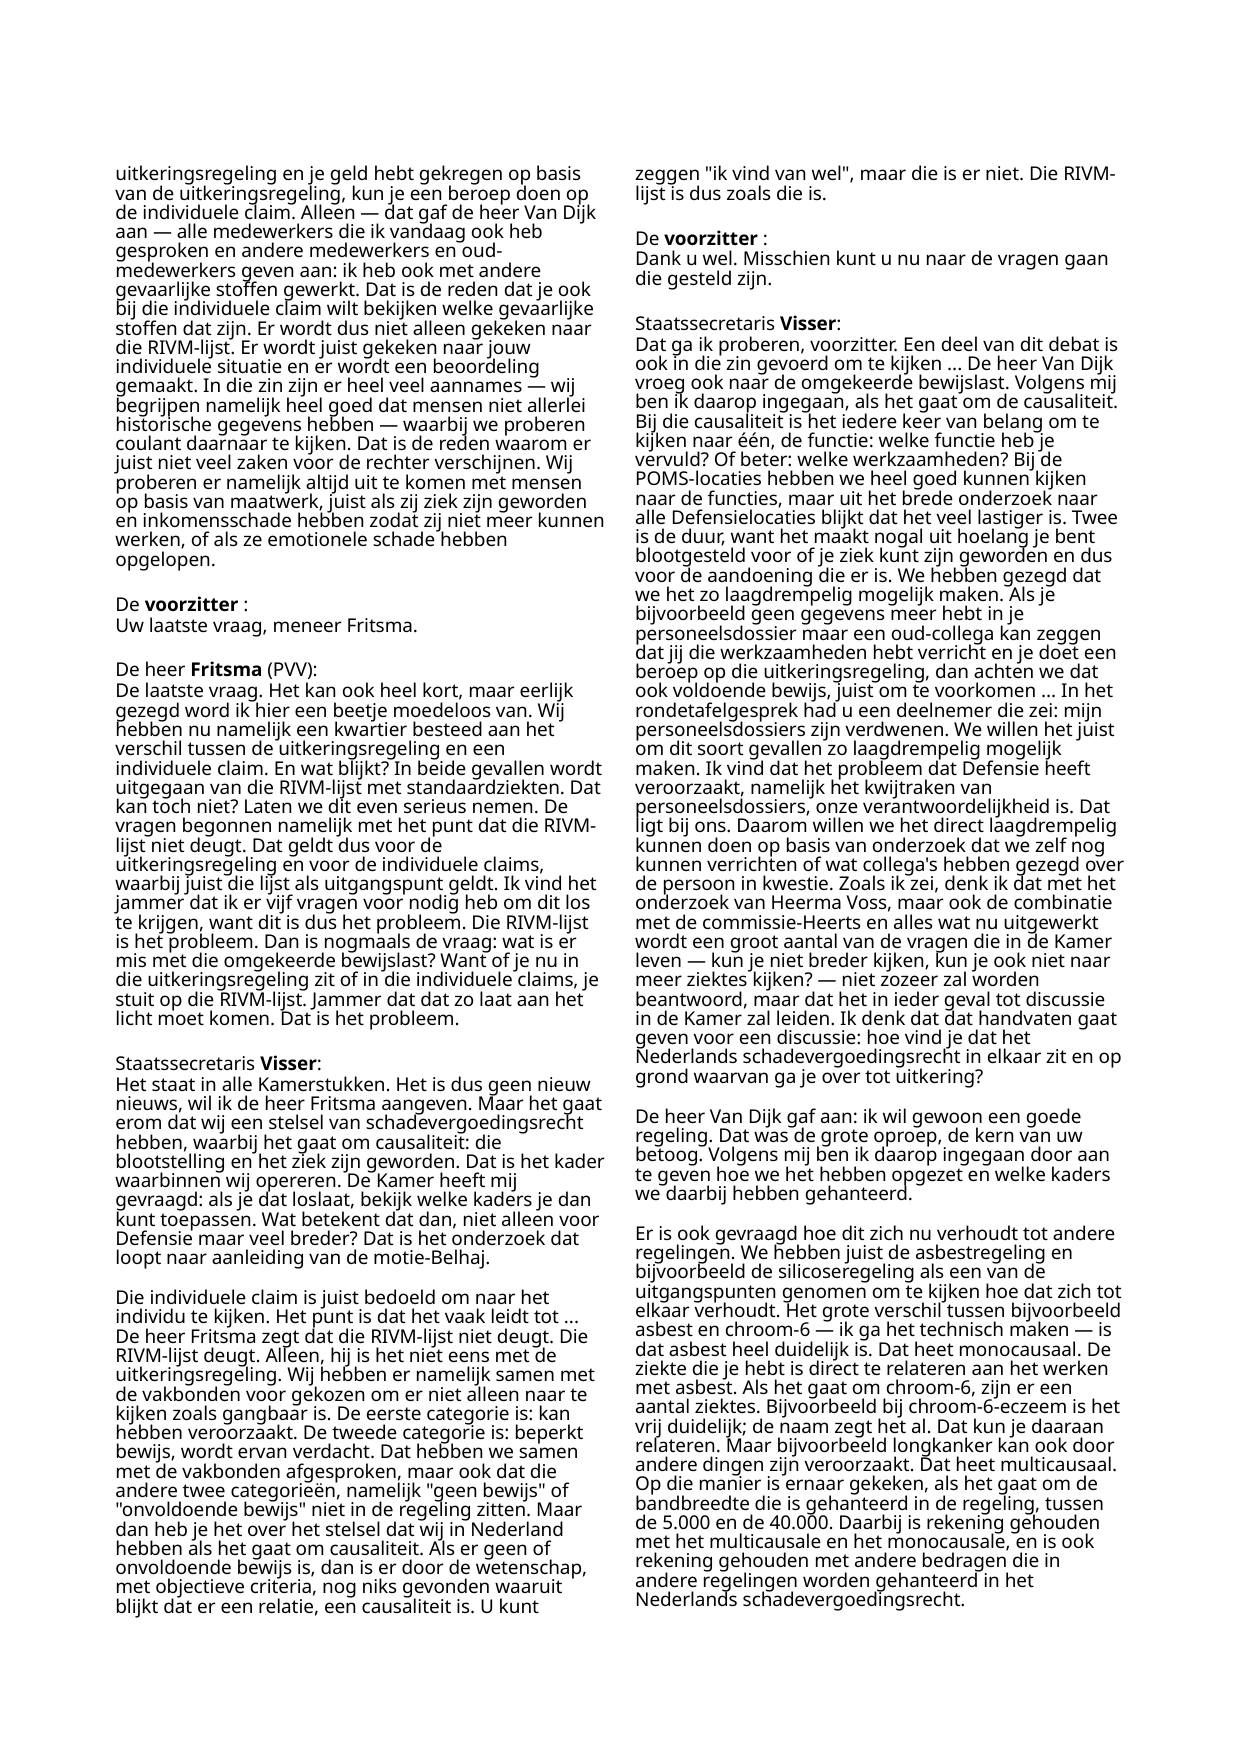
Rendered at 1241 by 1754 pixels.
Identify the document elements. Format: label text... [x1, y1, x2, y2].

text Het staat in alle Kamerstukken. Het is dus geen nieuw nieuws, wil ik de heer Fritsma aangeven. Maar het gaat erom dat wij een stelsel van schadevergoedingsrecht hebben, waarbij het gaat om causaliteit: die blootstelling en het ziek zijn geworden. Dat is het kader waarbinnen wij opereren. De Kamer heeft mij gevraagd: als je dat loslaat, bekijk welke kaders je dan kunt toepassen. Wat betekent dat dan, niet alleen voor Defensie maar veel breder? Dat is het onderzoek dat loopt naar aanleiding van de motie-Belhaj. [115, 1076, 605, 1268]
text De heer Van Dijk gaf aan: ik wil gewoon een goede regeling. Dat was de grote oproep, de kern van uw betoog. Volgens mij ben ik daarop ingegaan door aan te geven hoe we het hebben opgezet en welke kaders we daarbij hebben gehanteerd. [635, 1108, 1125, 1204]
text Uw laatste vraag, meneer Fritsma. [115, 617, 605, 636]
text De laatste vraag. Het kan ook heel kort, maar eerlijk gezegd word ik hier een beetje moedeloos van. Wij hebben nu namelijk een kwartier besteed aan het verschil tussen de uitkeringsregeling en een individuele claim. En wat blijkt? In beide gevallen wordt uitgegaan van die RIVM-lijst met standaardziekten. Dat kan toch niet? Laten we dit even serieus nemen. De vragen begonnen namelijk met het punt dat die RIVM-lijst niet deugt. Dat geldt dus voor de uitkeringsregeling en voor de individuele claims, waarbij juist die lijst als uitgangspunt geldt. Ik vind het jammer dat ik er vijf vragen voor nodig heb om dit los te krijgen, want dit is dus het probleem. Die RIVM-lijst is het probleem. Dan is nogmaals de vraag: wat is er mis met die omgekeerde bewijslast? Want of je nu in die uitkeringsregeling zit of in die individuele claims, je stuit op die RIVM-lijst. Jammer dat dat zo laat aan het licht moet komen. Dat is het probleem. [115, 682, 605, 1029]
text De voorzitter : [635, 225, 1125, 250]
text zeggen "ik vind van wel", maar die is er niet. Die RIVM-lijst is dus zoals die is. [635, 165, 1125, 204]
text Er is ook gevraagd hoe dit zich nu verhoudt tot andere regelingen. We hebben juist de asbestregeling en bijvoorbeeld de silicoseregeling als een van de uitgangspunten genomen om te kijken hoe dat zich tot elkaar verhoudt. Het grote verschil tussen bijvoorbeeld asbest en chroom-6 — ik ga het technisch maken — is dat asbest heel duidelijk is. Dat heet monocausaal. De ziekte die je hebt is direct te relateren aan het werken met asbest. Als het gaat om chroom-6, zijn er een aantal ziektes. Bijvoorbeeld bij chroom-6-eczeem is het vrij duidelijk; de naam zegt het al. Dat kun je daaraan relateren. Maar bijvoorbeeld longkanker kan ook door andere dingen zijn veroorzaakt. Dat heet multicausaal. Op die manier is ernaar gekeken, als het gaat om de bandbreedte die is gehanteerd in de regeling, tussen de 5.000 en de 40.000. Daarbij is rekening gehouden met het multicausale en het monocausale, en is ook rekening gehouden met andere bedragen die in andere regelingen worden gehanteerd in het Nederlands schadevergoedingsrecht. [635, 1225, 1125, 1610]
text Die individuele claim is juist bedoeld om naar het individu te kijken. Het punt is dat het vaak leidt tot ... De heer Fritsma zegt dat die RIVM-lijst niet deugt. Die RIVM-lijst deugt. Alleen, hij is het niet eens met de uitkeringsregeling. Wij hebben er namelijk samen met de vakbonden voor gekozen om er niet alleen naar te kijken zoals gangbaar is. De eerste categorie is: kan hebben veroorzaakt. De tweede categorie is: beperkt bewijs, wordt ervan verdacht. Dat hebben we samen met de vakbonden afgesproken, maar ook dat die andere twee categorieën, namelijk "geen bewijs" of "onvoldoende bewijs" niet in de regeling zitten. Maar dan heb je het over het stelsel dat wij in Nederland hebben als het gaat om causaliteit. Als er geen of onvoldoende bewijs is, dan is er door de wetenschap, met objectieve criteria, nog niks gevonden waaruit blijkt dat er een relatie, een causaliteit is. U kunt [115, 1289, 605, 1617]
text Staatssecretaris Visser: [635, 310, 1125, 336]
text De voorzitter : [115, 591, 605, 617]
text Staatssecretaris Visser: [115, 1050, 605, 1076]
text De heer Fritsma (PVV): [115, 657, 605, 682]
text Dank u wel. Misschien kunt u nu naar de vragen gaan die gesteld zijn. [635, 250, 1125, 289]
text Dat ga ik proberen, voorzitter. Een deel van dit debat is ook in die zin gevoerd om te kijken ... De heer Van Dijk vroeg ook naar de omgekeerde bewijslast. Volgens mij ben ik daarop ingegaan, als het gaat om de causaliteit. Bij die causaliteit is het iedere keer van belang om te kijken naar één, de functie: welke functie heb je vervuld? Of beter: welke werkzaamheden? Bij de POMS-locaties hebben we heel goed kunnen kijken naar de functies, maar uit het brede onderzoek naar alle Defensielocaties blijkt dat het veel lastiger is. Twee is de duur, want het maakt nogal uit hoelang je bent blootgesteld voor of je ziek kunt zijn geworden en dus voor de aandoening die er is. We hebben gezegd dat we het zo laagdrempelig mogelijk maken. Als je bijvoorbeeld geen gegevens meer hebt in je personeelsdossier maar een oud-collega kan zeggen dat jij die werkzaamheden hebt verricht en je doet een beroep op die uitkeringsregeling, dan achten we dat ook voldoende bewijs, juist om te voorkomen ... In het rondetafelgesprek had u een deelnemer die zei: mijn personeelsdossiers zijn verdwenen. We willen het juist om dit soort gevallen zo laagdrempelig mogelijk maken. Ik vind dat het probleem dat Defensie heeft veroorzaakt, namelijk het kwijtraken van personeelsdossiers, onze verantwoordelijkheid is. Dat ligt bij ons. Daarom willen we het direct laagdrempelig kunnen doen op basis van onderzoek dat we zelf nog kunnen verrichten of wat collega's hebben gezegd over de persoon in kwestie. Zoals ik zei, denk ik dat met het onderzoek van Heerma Voss, maar ook de combinatie met de commissie-Heerts en alles wat nu uitgewerkt wordt een groot aantal van de vragen die in de Kamer leven — kun je niet breder kijken, kun je ook niet naar meer ziektes kijken? — niet zozeer zal worden beantwoord, maar dat het in ieder geval tot discussie in de Kamer zal leiden. Ik denk dat dat handvaten gaat geven voor een discussie: hoe vind je dat het Nederlands schadevergoedingsrecht in elkaar zit en op grond waarvan ga je over tot uitkering? [635, 336, 1125, 1087]
text uitkeringsregeling en je geld hebt gekregen op basis van de uitkeringsregeling, kun je een beroep doen op de individuele claim. Alleen — dat gaf de heer Van Dijk aan — alle medewerkers die ik vandaag ook heb gesproken en andere medewerkers en oud-medewerkers geven aan: ik heb ook met andere gevaarlijke stoffen gewerkt. Dat is de reden dat je ook bij die individuele claim wilt bekijken welke gevaarlijke stoffen dat zijn. Er wordt dus niet alleen gekeken naar die RIVM-lijst. Er wordt juist gekeken naar jouw individuele situatie en er wordt een beoordeling gemaakt. In die zin zijn er heel veel aannames — wij begrijpen namelijk heel goed dat mensen niet allerlei historische gegevens hebben — waarbij we proberen coulant daarnaar te kijken. Dat is de reden waarom er juist niet veel zaken voor de rechter verschijnen. Wij proberen er namelijk altijd uit te komen met mensen op basis van maatwerk, juist als zij ziek zijn geworden en inkomensschade hebben zodat zij niet meer kunnen werken, of als ze emotionele schade hebben opgelopen. [115, 165, 605, 570]
